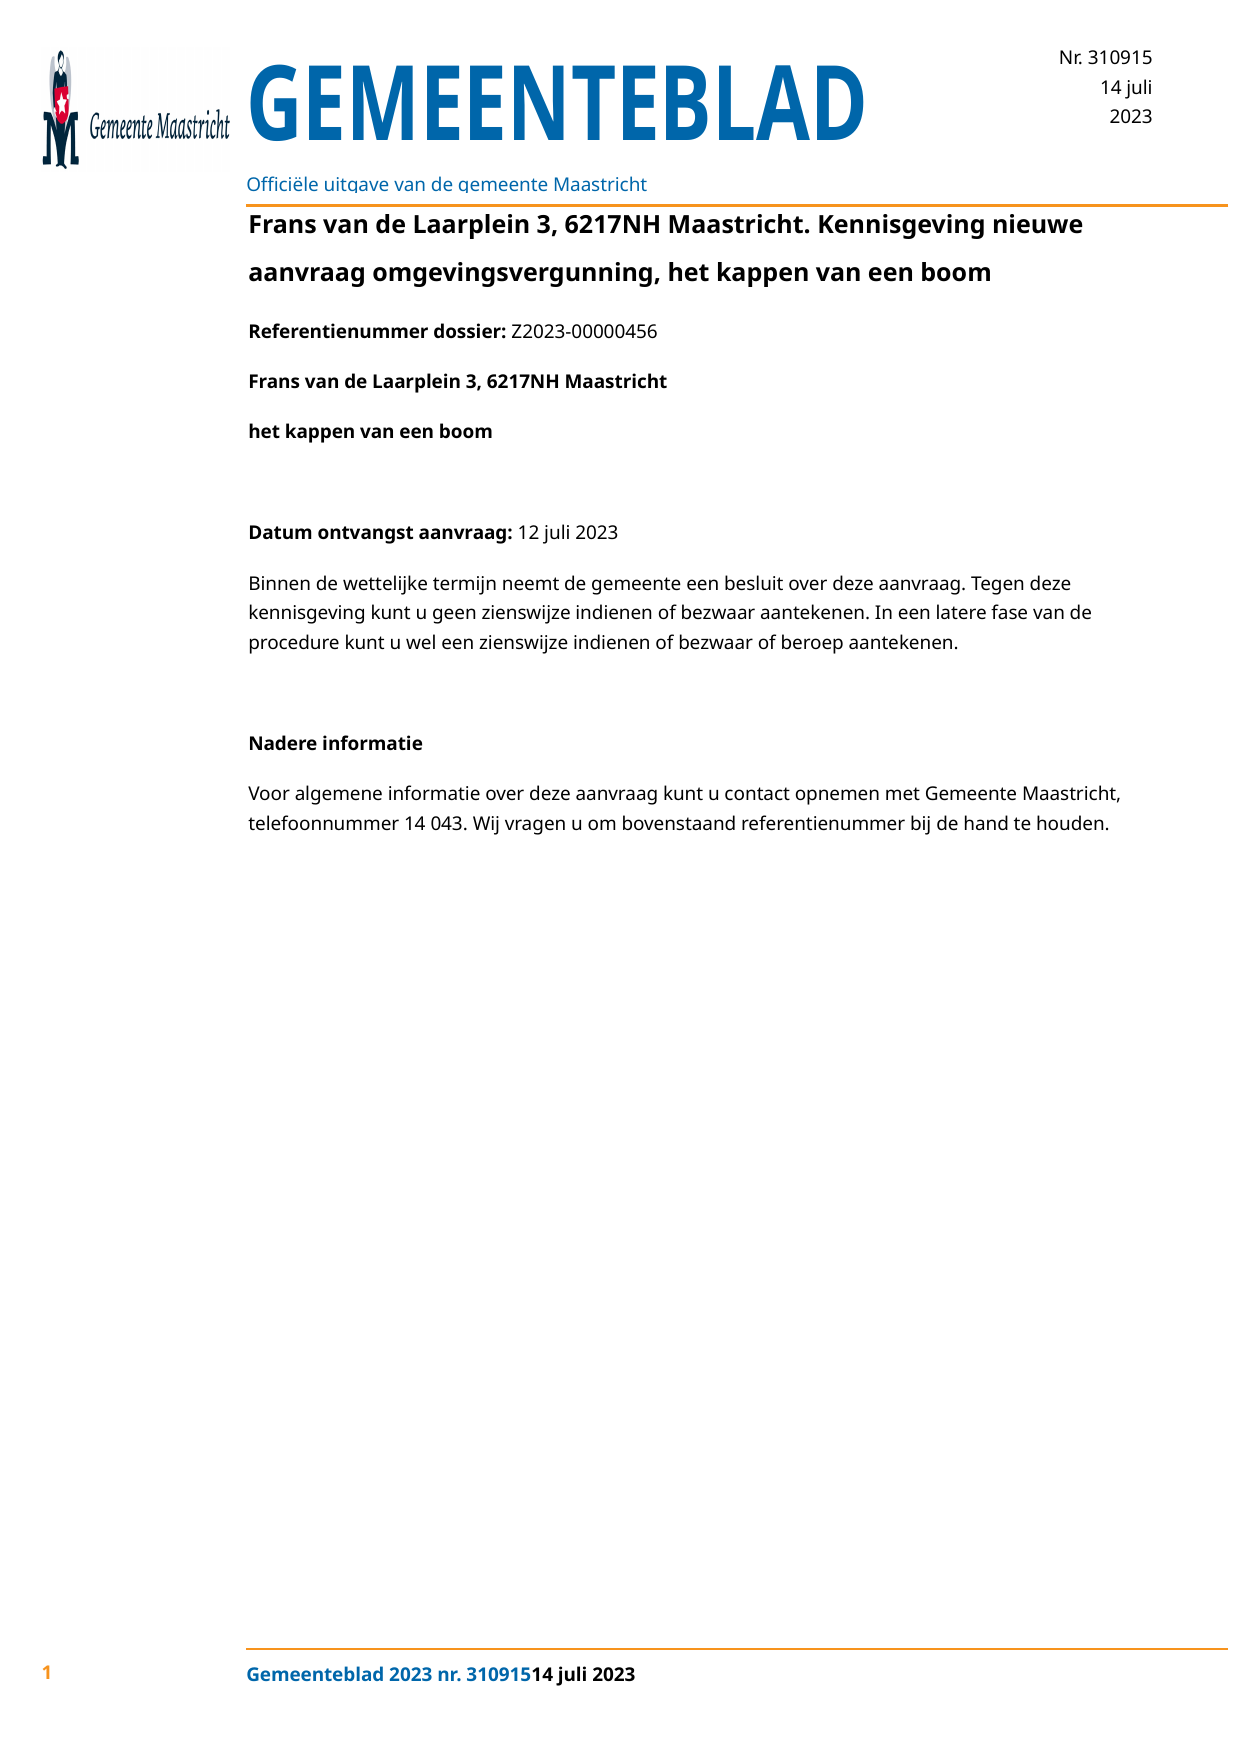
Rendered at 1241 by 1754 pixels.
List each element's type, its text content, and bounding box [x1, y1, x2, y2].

text Voor algemene informatie over deze aanvraag kunt u contact opnemen met Gemeente Maastricht, telefoonnummer 14 043. Wij vragen u om bovenstaand referentienummer bij de hand te houden. [248, 780, 1152, 836]
text Nadere informatie [248, 730, 1152, 756]
text Frans van de Laarplein 3, 6217NH Maastricht [248, 368, 1152, 394]
text Binnen de wettelijke termijn neemt de gemeente een besluit over deze aanvraag. Tegen deze kennisgeving kunt u geen zienswijze indienen of bezwaar aantekenen. In een latere fase van de procedure kunt u wel een zienswijze indienen of bezwaar of beroep aantekenen. [248, 570, 1152, 655]
text het kappen van een boom [248, 419, 1152, 444]
text Frans van de Laarplein 3, 6217NH Maastricht. Kennisgeving nieuwe aanvraag omgevingsvergunning, het kappen van een boom [248, 207, 1152, 288]
text Referentienummer dossier: Z2023-00000456 [248, 318, 1152, 344]
picture [41, 47, 231, 172]
text Datum ontvangst aanvraag: 12 juli 2023 [248, 519, 1152, 545]
